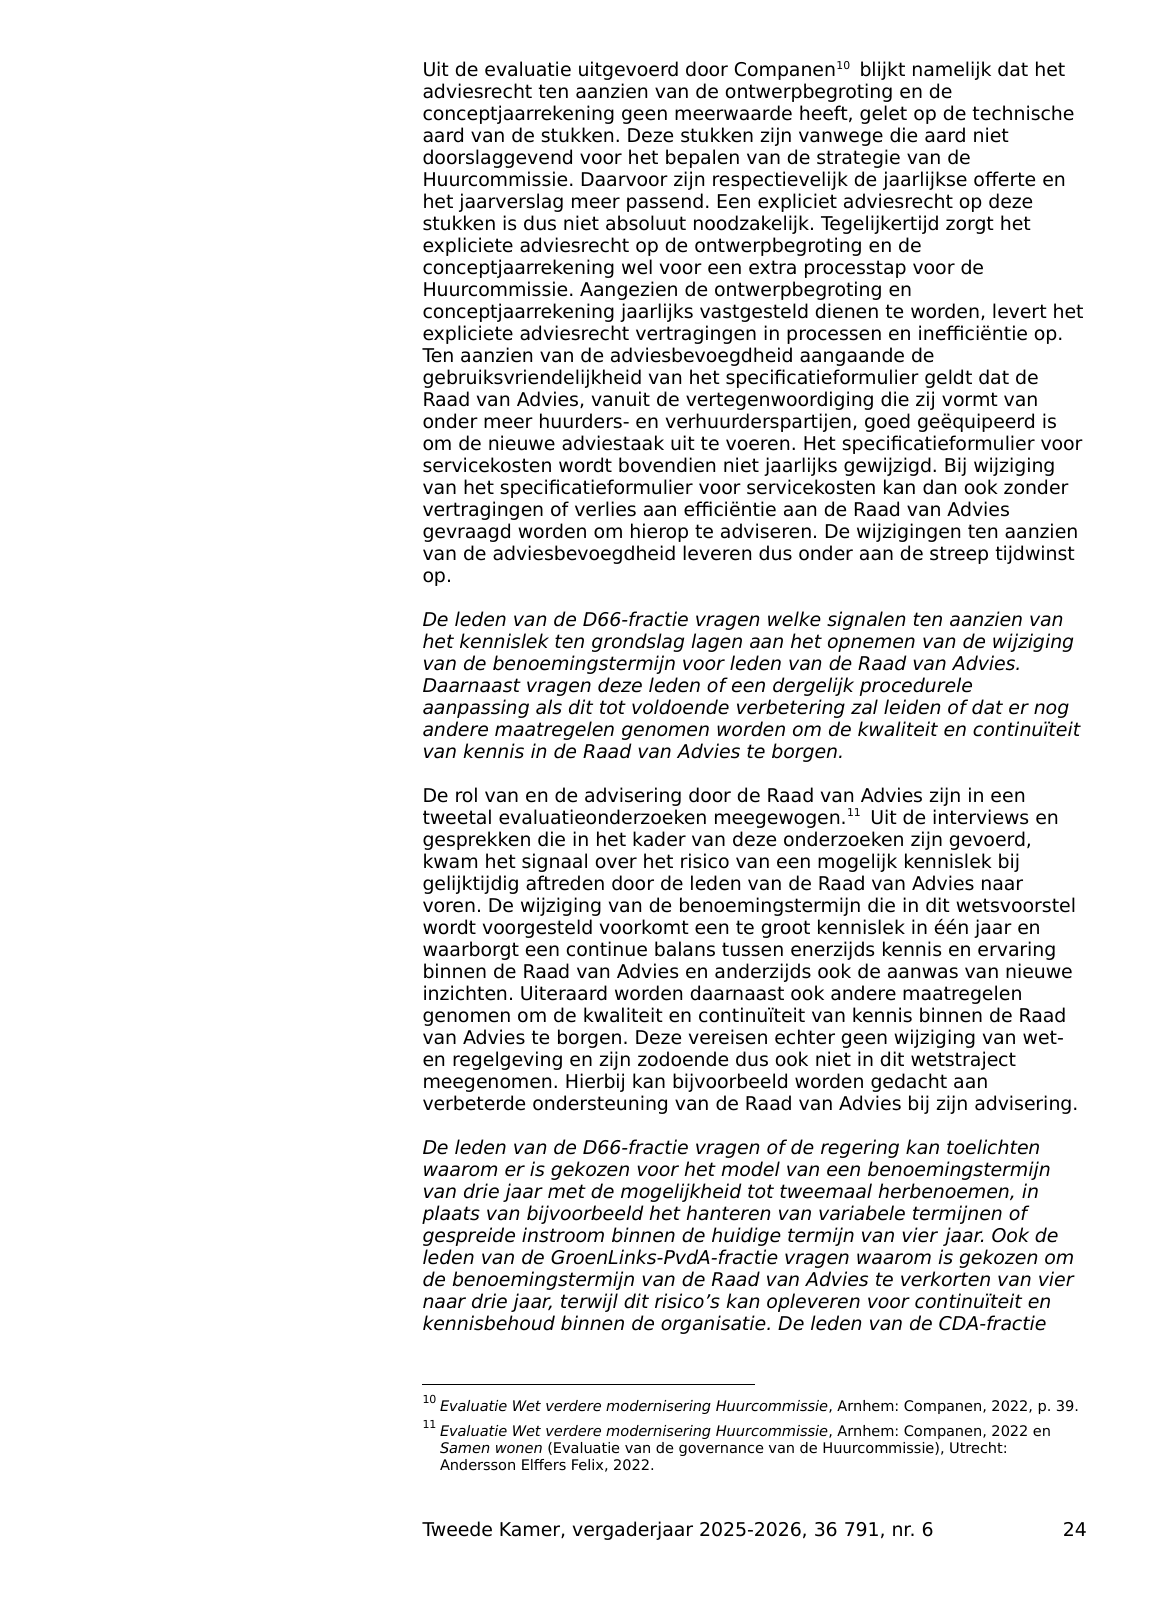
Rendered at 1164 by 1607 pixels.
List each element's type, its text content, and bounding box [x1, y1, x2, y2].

text Uit de evaluatie uitgevoerd door Companen blijkt namelijk dat het adviesrecht ten aanzien van de ontwerpbegroting en de conceptjaarrekening geen meerwaarde heeft, gelet op de technische aard van de stukken. Deze stukken zijn vanwege die aard niet doorslaggevend voor het bepalen van de strategie van de Huurcommissie. Daarvoor zijn respectievelijk de jaarlijkse offerte en het jaarverslag meer passend. Een expliciet adviesrecht op deze stukken is dus niet absoluut noodzakelijk. Tegelijkertijd zorgt het expliciete adviesrecht op de ontwerpbegroting en de conceptjaarrekening wel voor een extra processtap voor de Huurcommissie. Aangezien de ontwerpbegroting en conceptjaarrekening jaarlijks vastgesteld dienen te worden, levert het expliciete adviesrecht vertragingen in processen en inefficiëntie op. Ten aanzien van de adviesbevoegdheid aangaande de gebruiksvriendelijkheid van het specificatieformulier geldt dat de Raad van Advies, vanuit de vertegenwoordiging die zij vormt van onder meer huurders- en verhuurderspartijen, goed geëquipeerd is om de nieuwe adviestaak uit te voeren. Het specificatieformulier voor servicekosten wordt bovendien niet jaarlijks gewijzigd. Bij wijziging van het specificatieformulier voor servicekosten kan dan ook zonder vertragingen of verlies aan efficiëntie aan de Raad van Advies gevraagd worden om hierop te adviseren. De wijzigingen ten aanzien van de adviesbevoegdheid leveren dus onder aan de streep tijdwinst op. [422, 59, 1087, 587]
text De leden van de D66-fractie vragen of de regering kan toelichten waarom er is gekozen voor het model van een benoemingstermijn van drie jaar met de mogelijkheid tot tweemaal herbenoemen, in plaats van bijvoorbeeld het hanteren van variabele termijnen of gespreide instroom binnen de huidige termijn van vier jaar. Ook de leden van de GroenLinks-PvdA-fractie vragen waarom is gekozen om de benoemingstermijn van de Raad van Advies te verkorten van vier naar drie jaar, terwijl dit risico’s kan opleveren voor continuïteit en kennisbehoud binnen de organisatie. De leden van de CDA-fractie [422, 1137, 1087, 1334]
text De rol van en de advisering door de Raad van Advies zijn in een tweetal evaluatieonderzoeken meegewogen. Uit de interviews en gesprekken die in het kader van deze onderzoeken zijn gevoerd, kwam het signaal over het risico van een mogelijk kennislek bij gelijktijdig aftreden door de leden van de Raad van Advies naar voren. De wijziging van de benoemingstermijn die in dit wetsvoorstel wordt voorgesteld voorkomt een te groot kennislek in één jaar en waarborgt een continue balans tussen enerzijds kennis en ervaring binnen de Raad van Advies en anderzijds ook de aanwas van nieuwe inzichten. Uiteraard worden daarnaast ook andere maatregelen genomen om de kwaliteit en continuïteit van kennis binnen de Raad van Advies te borgen. Deze vereisen echter geen wijziging van wet- en regelgeving en zijn zodoende dus ook niet in dit wetstraject meegenomen. Hierbij kan bijvoorbeeld worden gedacht aan verbeterde ondersteuning van de Raad van Advies bij zijn advisering. [422, 785, 1087, 1114]
text De leden van de D66-fractie vragen welke signalen ten aanzien van het kennislek ten grondslag lagen aan het opnemen van de wijziging van de benoemingstermijn voor leden van de Raad van Advies. Daarnaast vragen deze leden of een dergelijk procedurele aanpassing als dit tot voldoende verbetering zal leiden of dat er nog andere maatregelen genomen worden om de kwaliteit en continuïteit van kennis in de Raad van Advies te borgen. [422, 609, 1087, 763]
text Evaluatie Wet verdere modernisering Huurcommissie, Arnhem: Companen, 2022, p. 39. [422, 1393, 1087, 1416]
text Evaluatie Wet verdere modernisering Huurcommissie, Arnhem: Companen, 2022 en Samen wonen (Evaluatie van de governance van de Huurcommissie), Utrecht: Andersson Elffers Felix, 2022. [422, 1418, 1087, 1474]
